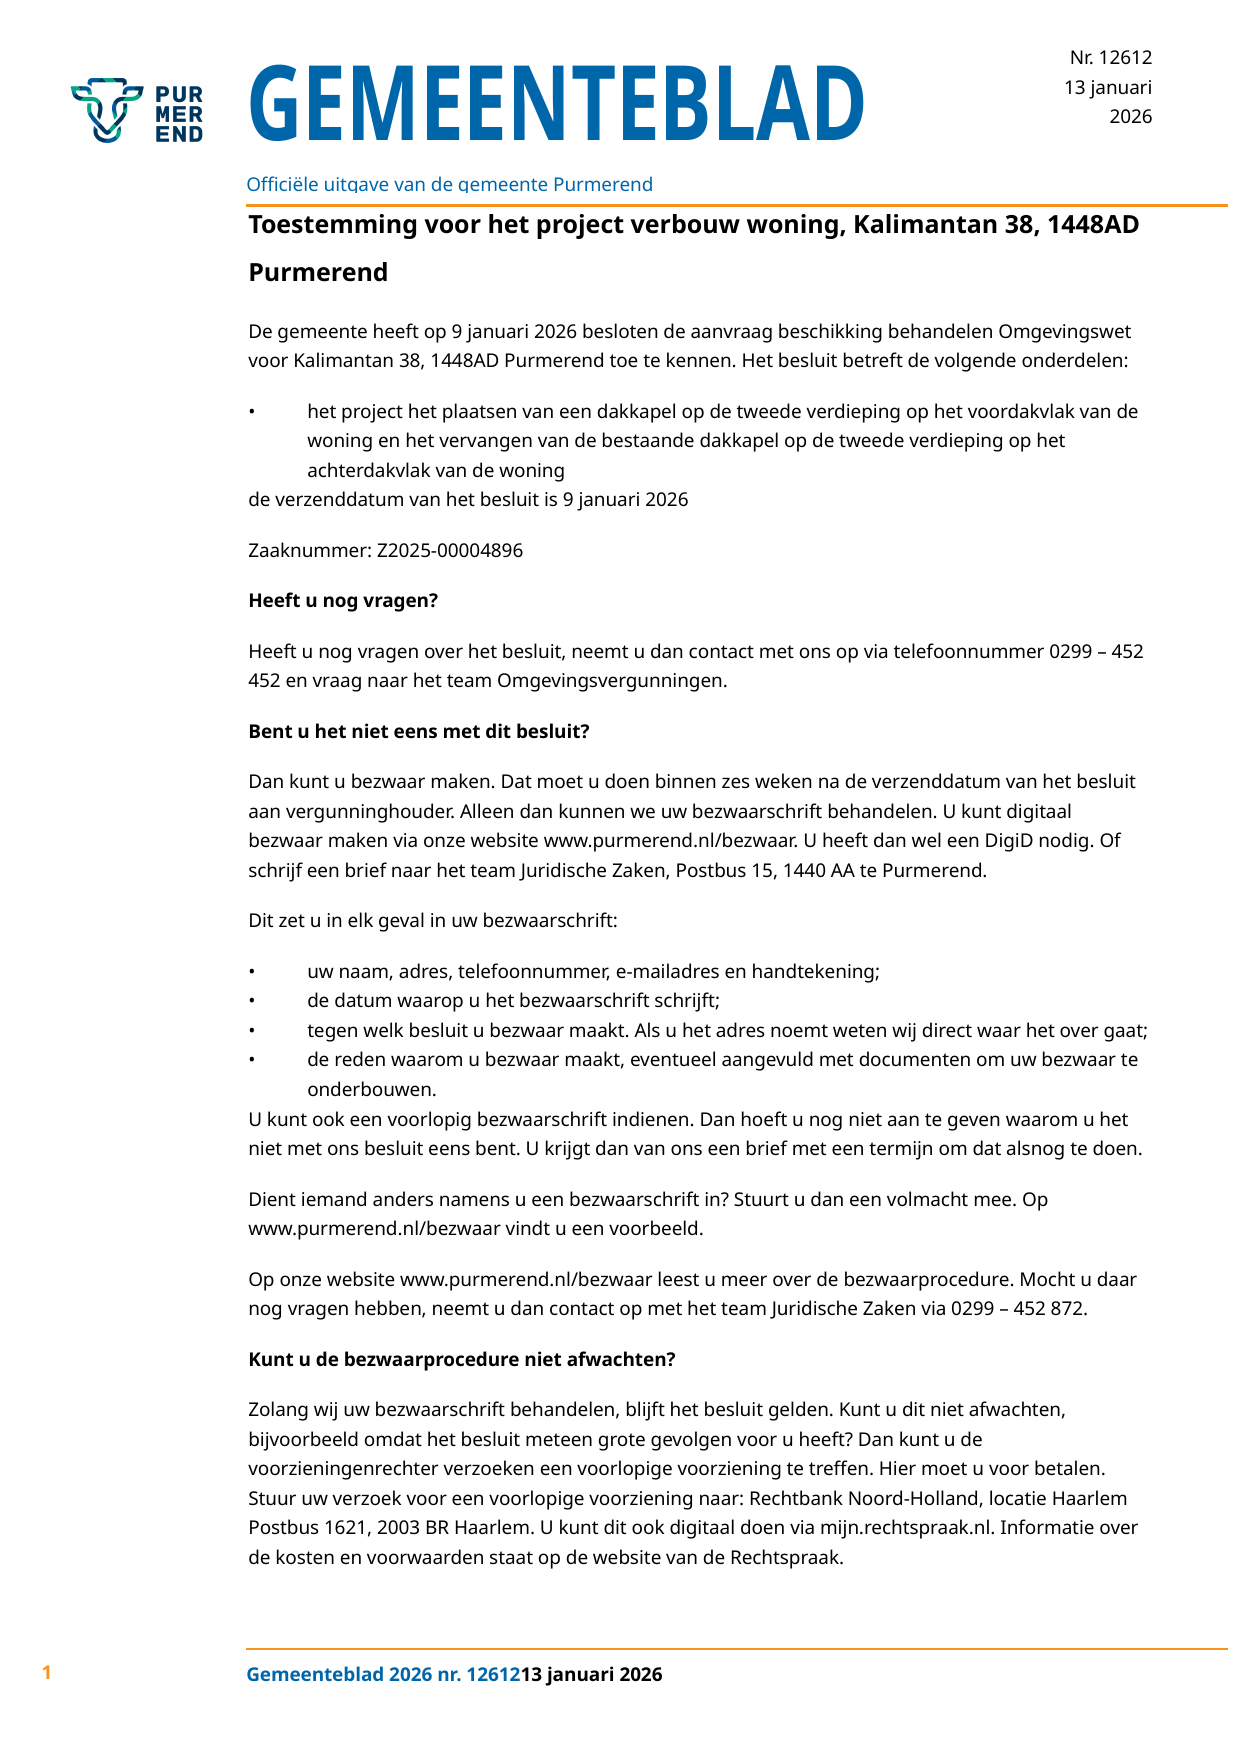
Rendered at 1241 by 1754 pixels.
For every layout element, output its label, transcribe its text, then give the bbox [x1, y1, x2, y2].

text Op onze website www.purmerend.nl/bezwaar leest u meer over de bezwaarprocedure. Mocht u daar nog vragen hebben, neemt u dan contact op met het team Juridische Zaken via 0299 – 452 872. [248, 1266, 1152, 1321]
text Dit zet u in elk geval in uw bezwaarschrift: [248, 907, 1152, 933]
text Dient iemand anders namens u een bezwaarschrift in? Stuurt u dan een volmacht mee. Op www.purmerend.nl/bezwaar vindt u een voorbeeld. [248, 1186, 1152, 1241]
text De gemeente heeft op 9 januari 2026 besloten de aanvraag beschikking behandelen Omgevingswet voor Kalimantan 38, 1448AD Purmerend toe te kennen. Het besluit betreft de volgende onderdelen: [248, 318, 1152, 373]
picture [41, 47, 231, 172]
text Dan kunt u bezwaar maken. Dat moet u doen binnen zes weken na de verzenddatum van het besluit aan vergunninghouder. Alleen dan kunnen we uw bezwaarschrift behandelen. U kunt digitaal bezwaar maken via onze website www.purmerend.nl/bezwaar. U heeft dan wel een DigiD nodig. Of schrijf een brief naar het team Juridische Zaken, Postbus 15, 1440 AA te Purmerend. [248, 768, 1152, 883]
text Heeft u nog vragen? [248, 587, 1152, 613]
text Zolang wij uw bezwaarschrift behandelen, blijft het besluit gelden. Kunt u dit niet afwachten, bijvoorbeeld omdat het besluit meteen grote gevolgen voor u heeft? Dan kunt u de voorzieningenrechter verzoeken een voorlopige voorziening te treffen. Hier moet u voor betalen. Stuur uw verzoek voor een voorlopige voorziening naar: Rechtbank Noord-Holland, locatie Haarlem Postbus 1621, 2003 BR Haarlem. U kunt dit ook digitaal doen via mijn.rechtspraak.nl. Informatie over de kosten en voorwaarden staat op de website van de Rechtspraak. [248, 1396, 1152, 1570]
text Toestemming voor het project verbouw woning, Kalimantan 38, 1448AD Purmerend [248, 207, 1152, 288]
text U kunt ook een voorlopig bezwaarschrift indienen. Dan hoeft u nog niet aan te geven waarom u het niet met ons besluit eens bent. U krijgt dan van ons een brief met een termijn om dat alsnog te doen. [248, 1106, 1152, 1161]
text de verzenddatum van het besluit is 9 januari 2026 [248, 487, 1152, 512]
list tegen welk besluit u bezwaar maakt. Als u het adres noemt weten wij direct waar het over gaat; [248, 1017, 1152, 1043]
list de reden waarom u bezwaar maakt, eventueel aangevuld met documenten om uw bezwaar te onderbouwen. [248, 1047, 1152, 1102]
list de datum waarop u het bezwaarschrift schrijft; [248, 987, 1152, 1013]
text Zaaknummer: Z2025-00004896 [248, 537, 1152, 563]
list het project het plaatsen van een dakkapel op de tweede verdieping op het voordakvlak van de woning en het vervangen van de bestaande dakkapel op de tweede verdieping op het achterdakvlak van de woning [248, 398, 1152, 483]
list uw naam, adres, telefoonnummer, e-mailadres en handtekening; [248, 958, 1152, 984]
text Kunt u de bezwaarprocedure niet afwachten? [248, 1346, 1152, 1372]
text Bent u het niet eens met dit besluit? [248, 718, 1152, 744]
text Heeft u nog vragen over het besluit, neemt u dan contact met ons op via telefoonnummer 0299 – 452 452 en vraag naar het team Omgevingsvergunningen. [248, 638, 1152, 693]
